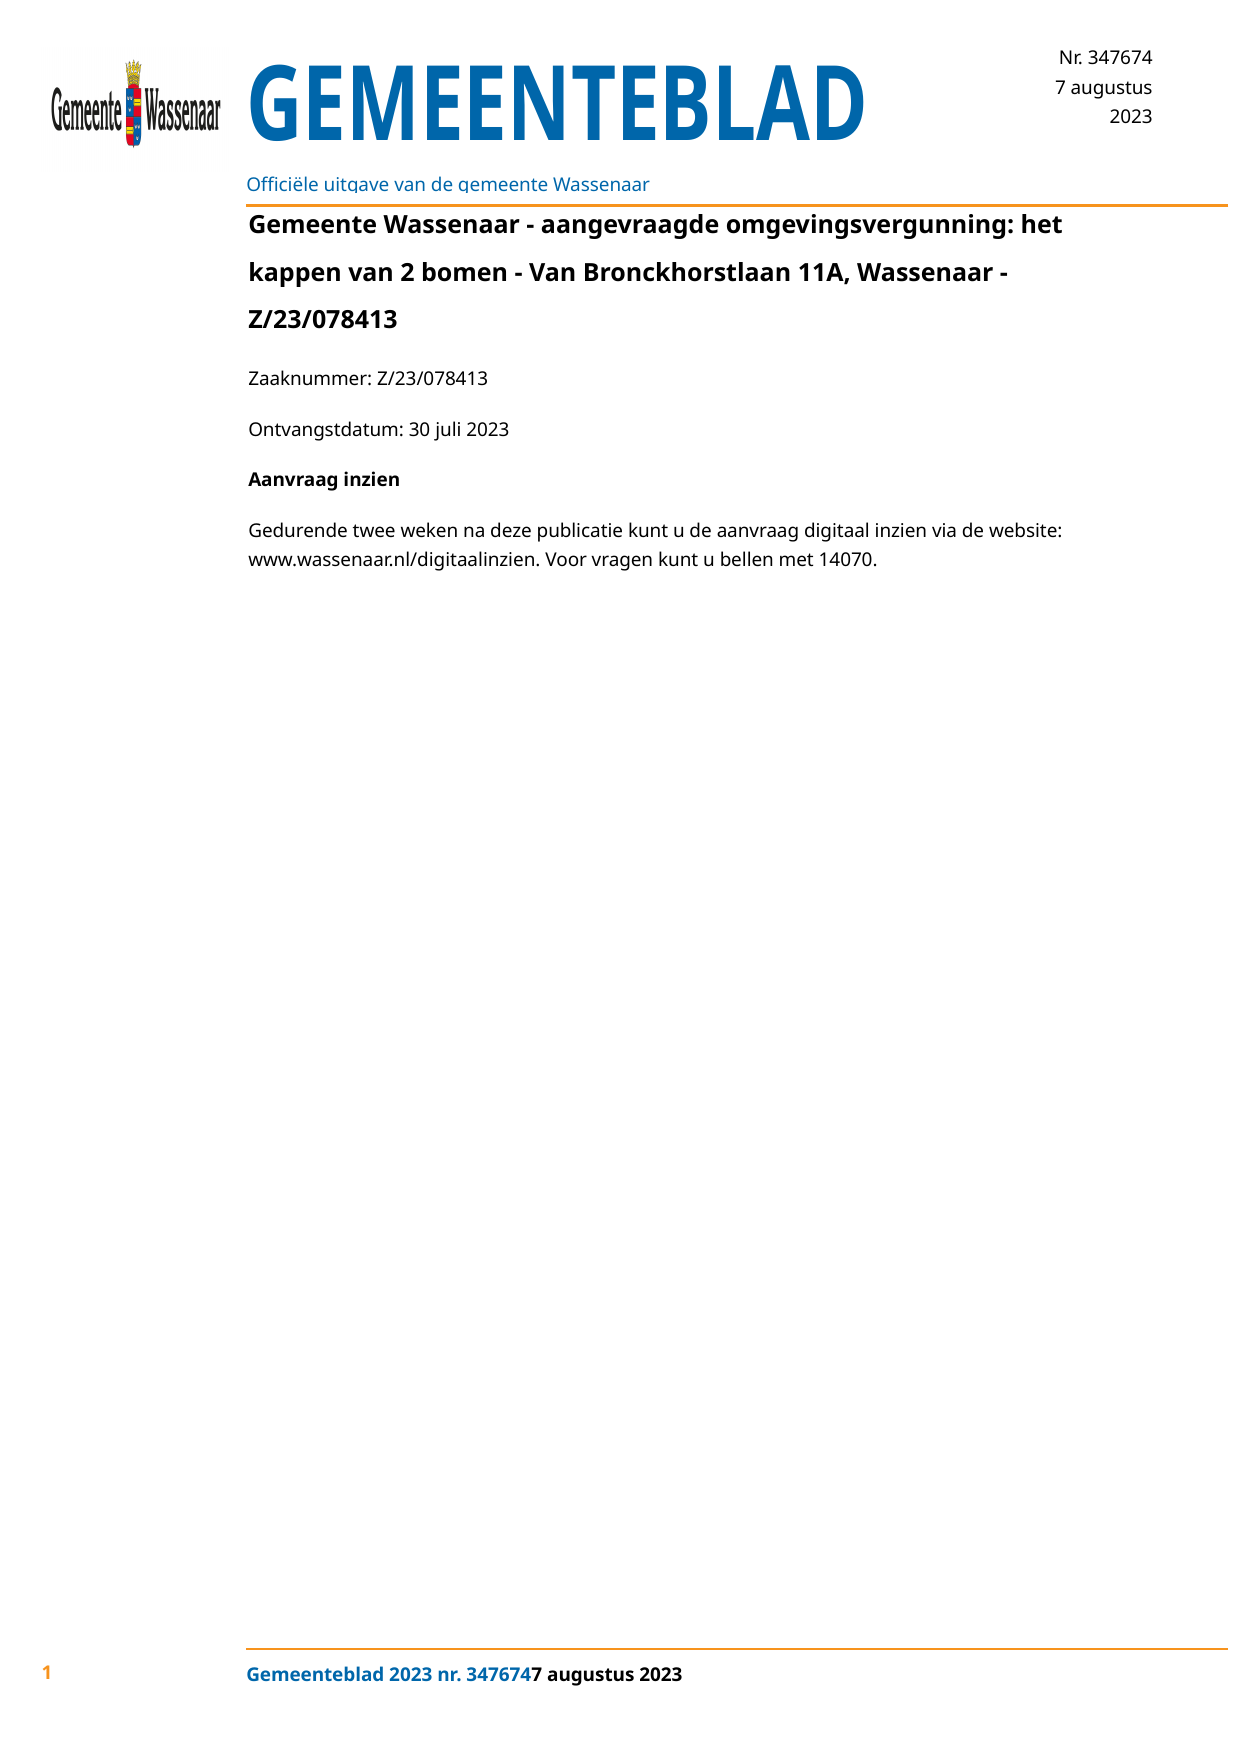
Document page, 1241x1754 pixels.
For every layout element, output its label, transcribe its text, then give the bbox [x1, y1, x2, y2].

text Aanvraag inzien [248, 466, 1152, 492]
text Ontvangstdatum: 30 juli 2023 [248, 416, 1152, 442]
text Gedurende twee weken na deze publicatie kunt u de aanvraag digitaal inzien via de website: www.wassenaar.nl/digitaalinzien. Voor vragen kunt u bellen met 14070. [248, 517, 1152, 572]
text Gemeente Wassenaar - aangevraagde omgevingsvergunning: het kappen van 2 bomen - Van Bronckhorstlaan 11A, Wassenaar - Z/23/078413 [248, 207, 1152, 336]
text Zaaknummer: Z/23/078413 [248, 366, 1152, 391]
picture [41, 47, 231, 172]
